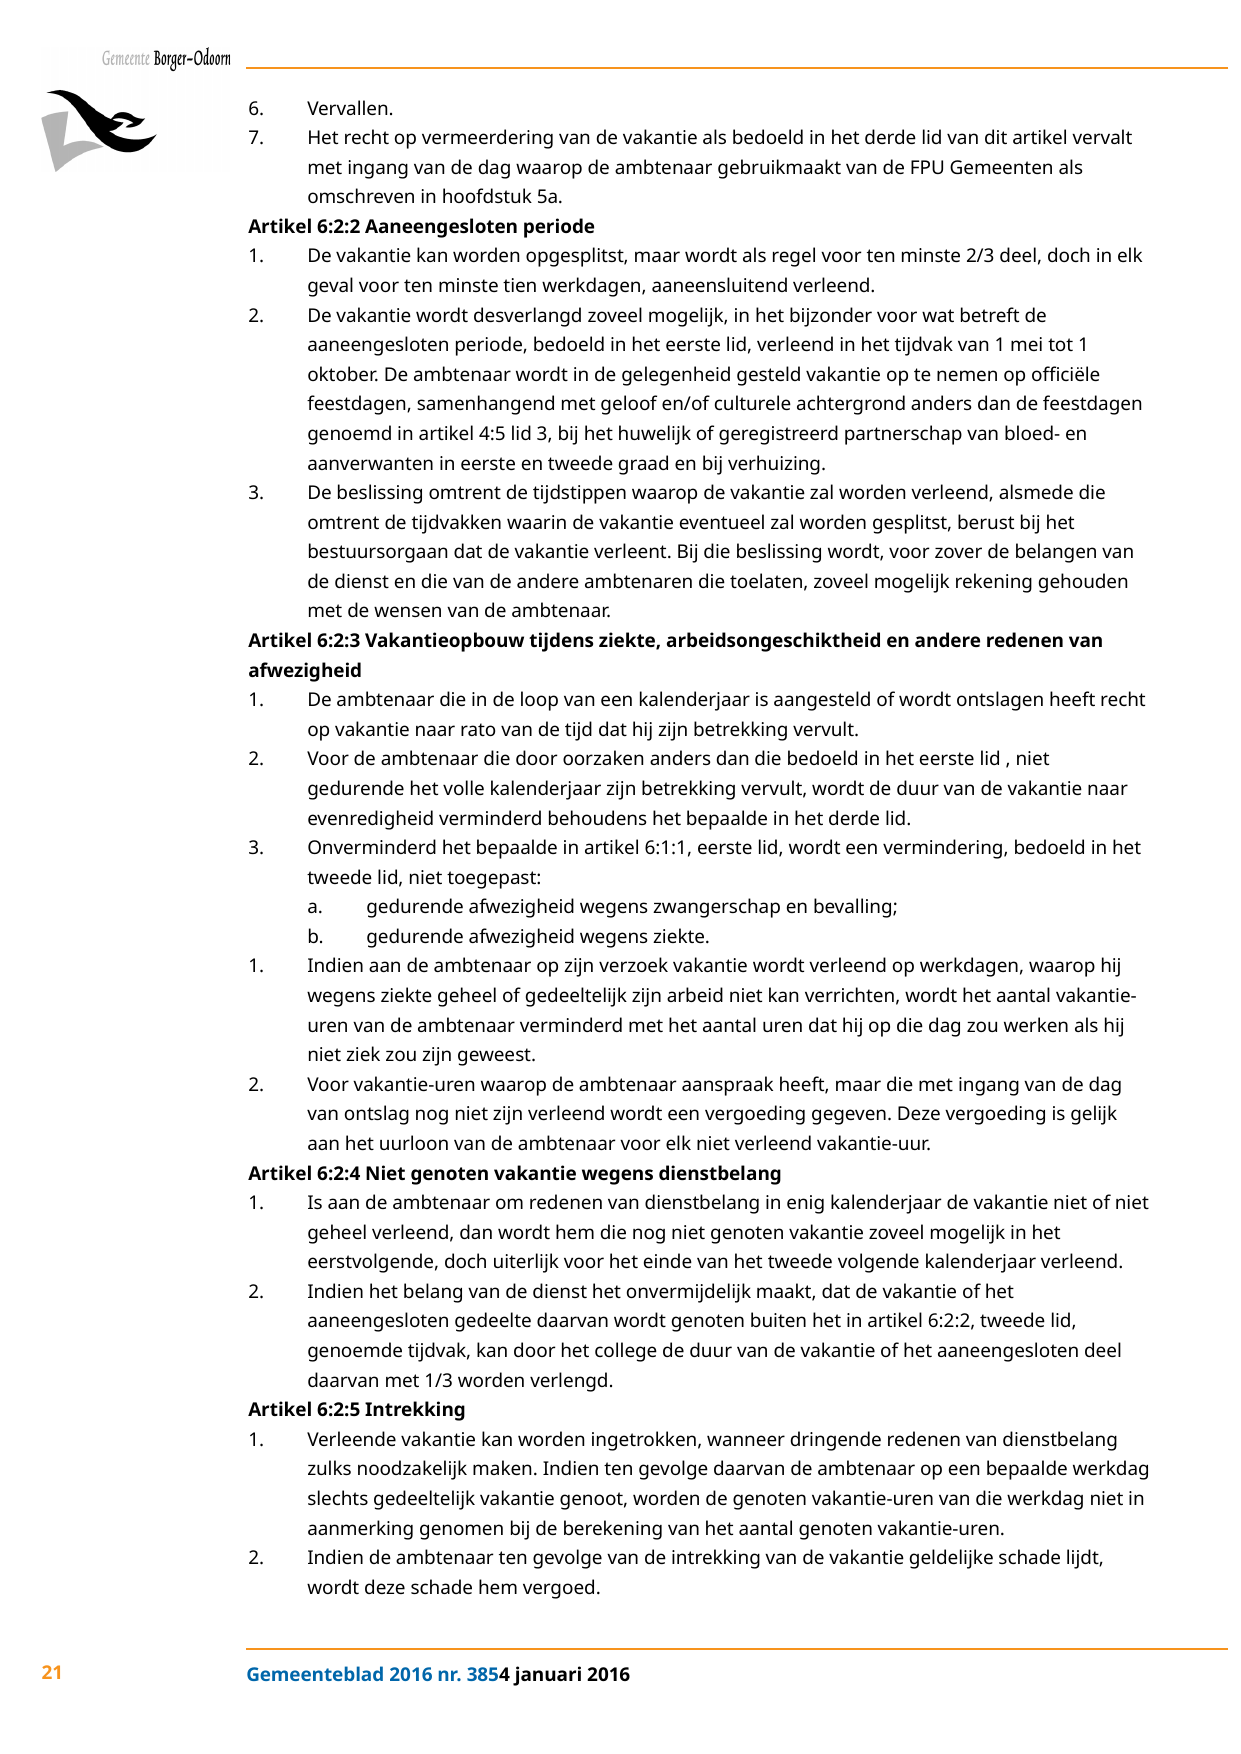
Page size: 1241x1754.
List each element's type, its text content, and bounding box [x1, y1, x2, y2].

list gedurende afwezigheid wegens ziekte. [307, 923, 1152, 949]
list Het recht op vermeerdering van de vakantie als bedoeld in het derde lid van dit artikel vervalt met ingang van de dag waarop de ambtenaar gebruikmaakt van de FPU Gemeenten als omschreven in hoofdstuk 5a. [248, 124, 1152, 209]
list Indien het belang van de dienst het onvermijdelijk maakt, dat de vakantie of het aaneengesloten gedeelte daarvan wordt genoten buiten het in artikel 6:2:2, tweede lid, genoemde tijdvak, kan door het college de duur van de vakantie of het aaneengesloten deel daarvan met 1/3 worden verlengd. [248, 1278, 1152, 1393]
list Indien aan de ambtenaar op zijn verzoek vakantie wordt verleend op werkdagen, waarop hij wegens ziekte geheel of gedeeltelijk zijn arbeid niet kan verrichten, wordt het aantal vakantie-uren van de ambtenaar verminderd met het aantal uren dat hij op die dag zou werken als hij niet ziek zou zijn geweest. [248, 953, 1152, 1067]
list Verleende vakantie kan worden ingetrokken, wanneer dringende redenen van dienstbelang zulks noodzakelijk maken. Indien ten gevolge daarvan de ambtenaar op een bepaalde werkdag slechts gedeeltelijk vakantie genoot, worden de genoten vakantie-uren van die werkdag niet in aanmerking genomen bij de berekening van het aantal genoten vakantie-uren. [248, 1426, 1152, 1541]
list Indien de ambtenaar ten gevolge van de intrekking van de vakantie geldelijke schade lijdt, wordt deze schade hem vergoed. [248, 1544, 1152, 1600]
list Vervallen. [248, 95, 1152, 121]
list De ambtenaar die in de loop van een kalenderjaar is aangesteld of wordt ontslagen heeft recht op vakantie naar rato van de tijd dat hij zijn betrekking vervult. [248, 686, 1152, 742]
text Artikel 6:2:2 Aaneengesloten periode [248, 213, 1152, 239]
list Is aan de ambtenaar om redenen van dienstbelang in enig kalenderjaar de vakantie niet of niet geheel verleend, dan wordt hem die nog niet genoten vakantie zoveel mogelijk in het eerstvolgende, doch uiterlijk voor het einde van het tweede volgende kalenderjaar verleend. [248, 1189, 1152, 1274]
list Voor de ambtenaar die door oorzaken anders dan die bedoeld in het eerste lid , niet gedurende het volle kalenderjaar zijn betrekking vervult, wordt de duur van de vakantie naar evenredigheid verminderd behoudens het bepaalde in het derde lid. [248, 746, 1152, 831]
list Onverminderd het bepaalde in artikel 6:1:1, eerste lid, wordt een vermindering, bedoeld in het tweede lid, niet toegepast: [248, 834, 1152, 890]
text Artikel 6:2:3 Vakantieopbouw tijdens ziekte, arbeidsongeschiktheid en andere redenen van afwezigheid [248, 627, 1152, 683]
text Artikel 6:2:4 Niet genoten vakantie wegens dienstbelang [248, 1160, 1152, 1186]
list De vakantie kan worden opgesplitst, maar wordt als regel voor ten minste 2/3 deel, doch in elk geval voor ten minste tien werkdagen, aaneensluitend verleend. [248, 243, 1152, 298]
list gedurende afwezigheid wegens zwangerschap en bevalling; [307, 893, 1152, 919]
text Artikel 6:2:5 Intrekking [248, 1396, 1152, 1422]
list Voor vakantie-uren waarop de ambtenaar aanspraak heeft, maar die met ingang van de dag van ontslag nog niet zijn verleend wordt een vergoeding gegeven. Deze vergoeding is gelijk aan het uurloon van de ambtenaar voor elk niet verleend vakantie-uur. [248, 1071, 1152, 1156]
list De vakantie wordt desverlangd zoveel mogelijk, in het bijzonder voor wat betreft de aaneengesloten periode, bedoeld in het eerste lid, verleend in het tijdvak van 1 mei tot 1 oktober. De ambtenaar wordt in de gelegenheid gesteld vakantie op te nemen op officiële feestdagen, samenhangend met geloof en/of culturele achtergrond anders dan de feestdagen genoemd in artikel 4:5 lid 3, bij het huwelijk of geregistreerd partnerschap van bloed- en aanverwanten in eerste en tweede graad en bij verhuizing. [248, 302, 1152, 476]
list De beslissing omtrent de tijdstippen waarop de vakantie zal worden verleend, alsmede die omtrent de tijdvakken waarin de vakantie eventueel zal worden gesplitst, berust bij het bestuursorgaan dat de vakantie verleent. Bij die beslissing wordt, voor zover de belangen van de dienst en die van de andere ambtenaren die toelaten, zoveel mogelijk rekening gehouden met de wensen van de ambtenaar. [248, 479, 1152, 623]
picture [41, 47, 231, 172]
